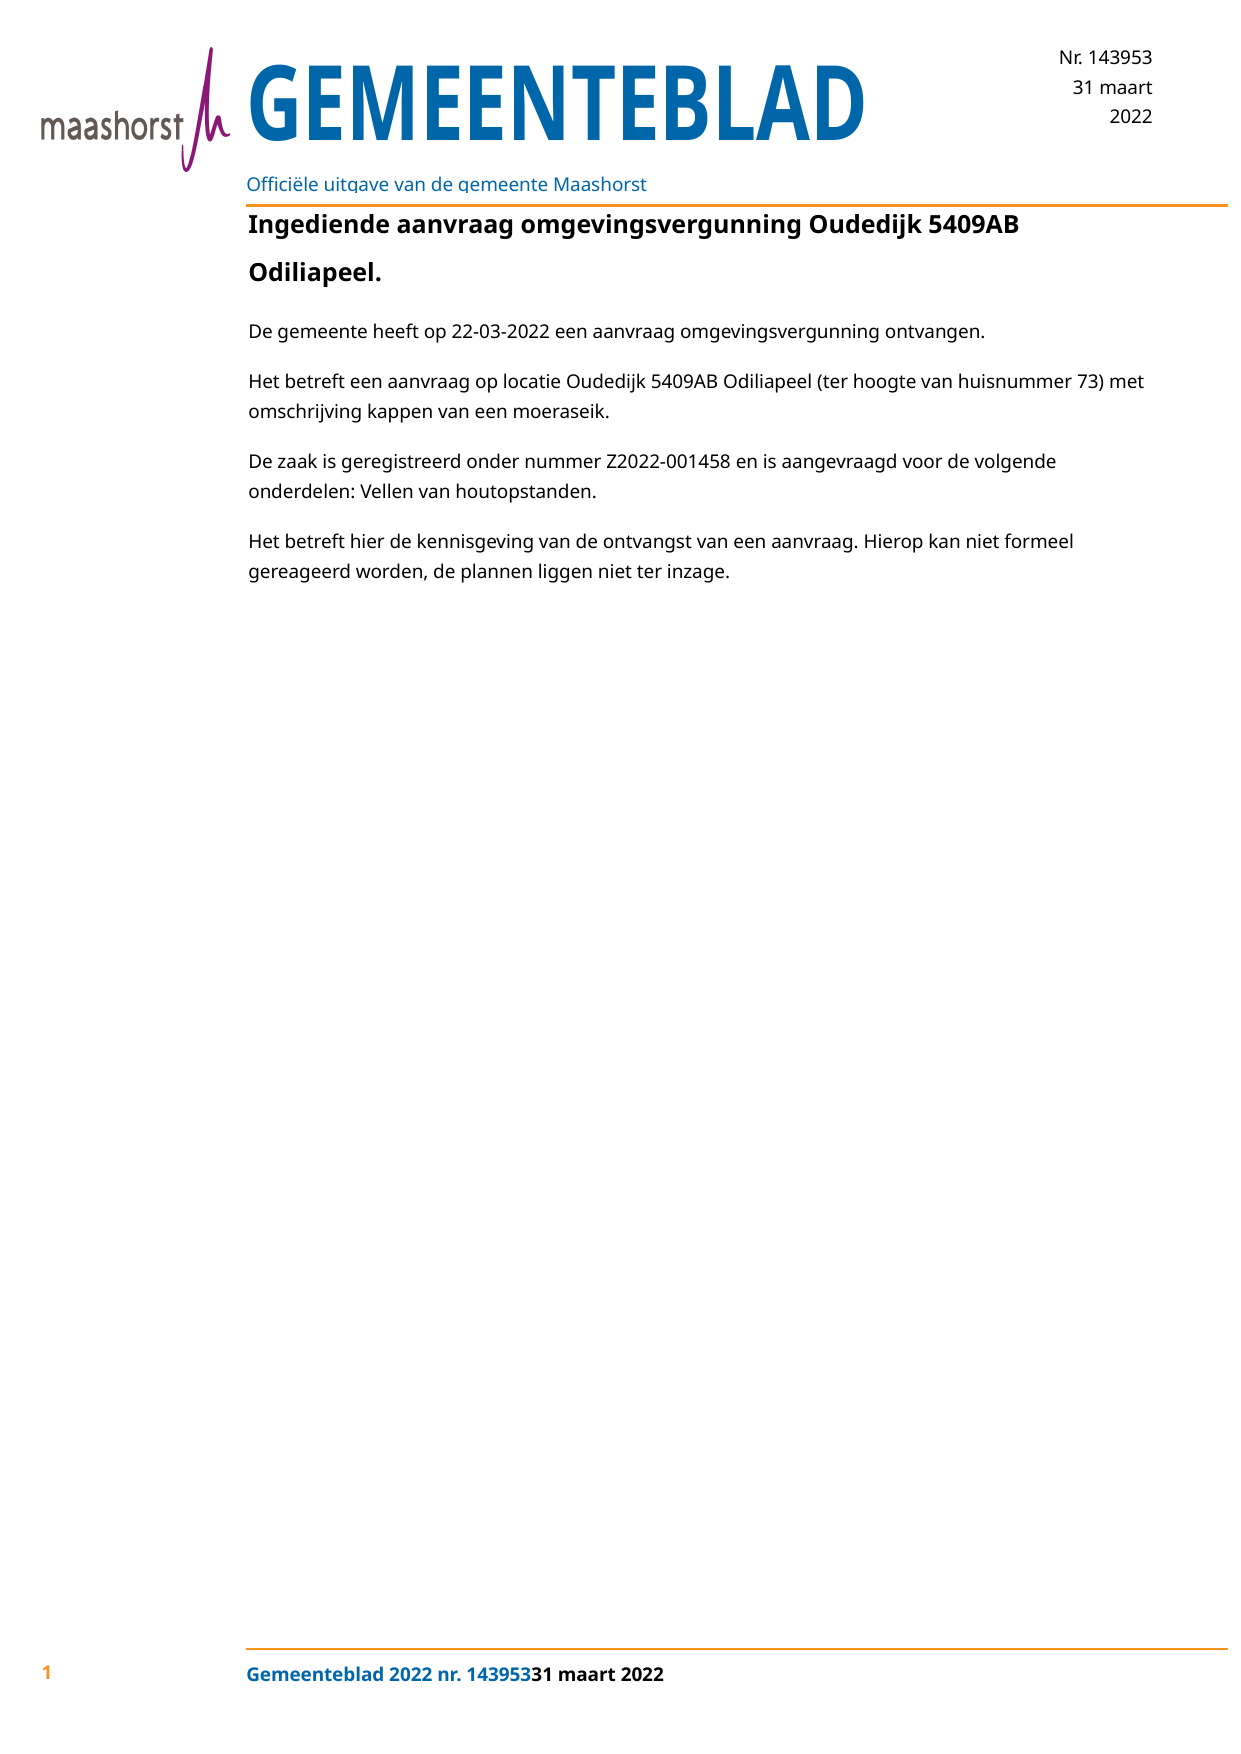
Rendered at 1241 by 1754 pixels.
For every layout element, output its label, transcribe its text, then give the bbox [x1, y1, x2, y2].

text Ingediende aanvraag omgevingsvergunning Oudedijk 5409AB Odiliapeel. [248, 207, 1152, 288]
text Het betreft hier de kennisgeving van de ontvangst van een aanvraag. Hierop kan niet formeel gereageerd worden, de plannen liggen niet ter inzage. [248, 528, 1152, 584]
text De zaak is geregistreerd onder nummer Z2022-001458 en is aangevraagd voor de volgende onderdelen: Vellen van houtopstanden. [248, 448, 1152, 504]
text Het betreft een aanvraag op locatie Oudedijk 5409AB Odiliapeel (ter hoogte van huisnummer 73) met omschrijving kappen van een moeraseik. [248, 368, 1152, 424]
picture [41, 47, 231, 172]
text De gemeente heeft op 22-03-2022 een aanvraag omgevingsvergunning ontvangen. [248, 318, 1152, 344]
